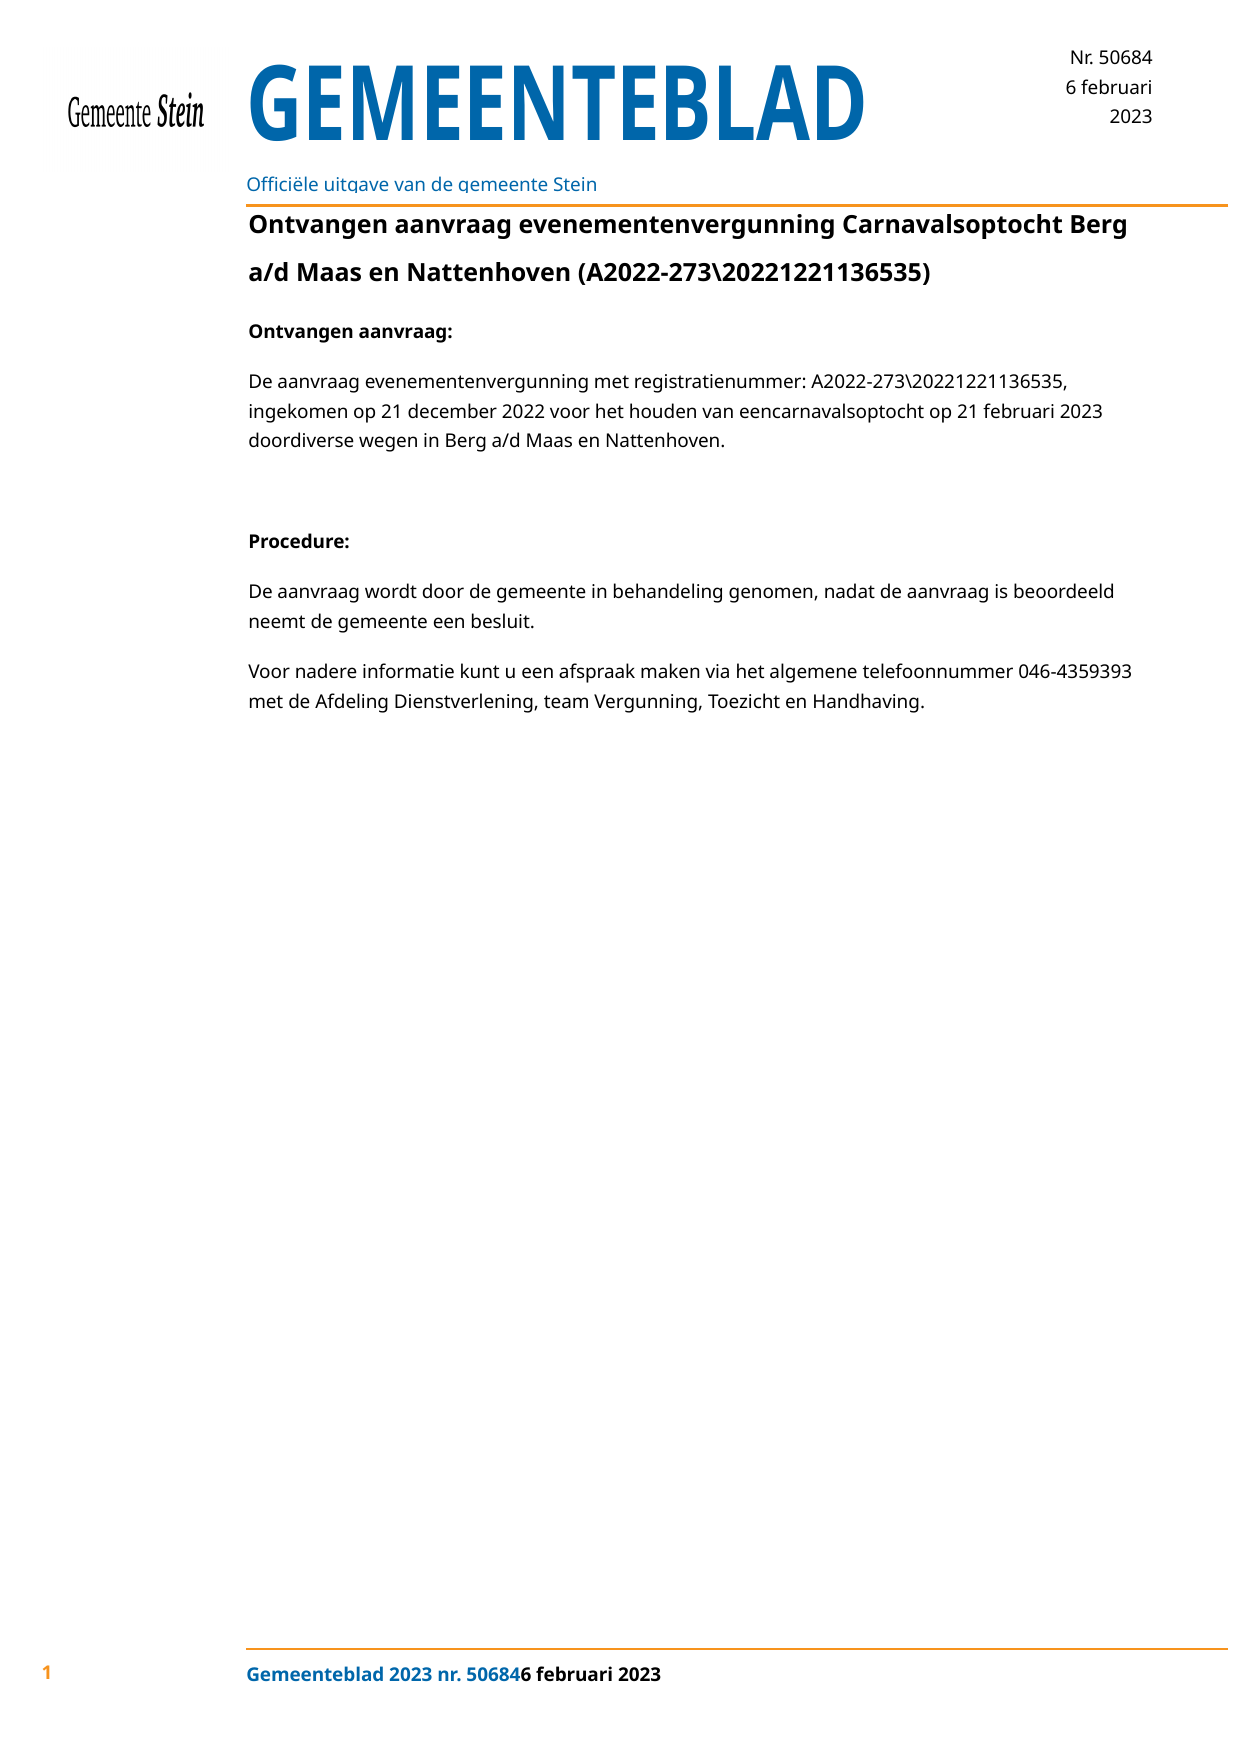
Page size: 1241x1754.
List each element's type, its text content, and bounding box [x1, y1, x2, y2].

text De aanvraag wordt door de gemeente in behandeling genomen, nadat de aanvraag is beoordeeld neemt de gemeente een besluit. [248, 579, 1152, 634]
text Ontvangen aanvraag evenementenvergunning Carnavalsoptocht Berg a/d Maas en Nattenhoven (A2022-273\20221221136535) [248, 207, 1152, 288]
picture [41, 47, 231, 172]
text Ontvangen aanvraag: [248, 318, 1152, 344]
text De aanvraag evenementenvergunning met registratienummer: A2022-273\20221221136535, ingekomen op 21 december 2022 voor het houden van eencarnavalsoptocht op 21 februari 2023 doordiverse wegen in Berg a/d Maas en Nattenhoven. [248, 368, 1152, 453]
text Voor nadere informatie kunt u een afspraak maken via het algemene telefoonnummer 046-4359393 met de Afdeling Dienstverlening, team Vergunning, Toezicht en Handhaving. [248, 659, 1152, 714]
text Procedure: [248, 528, 1152, 554]
